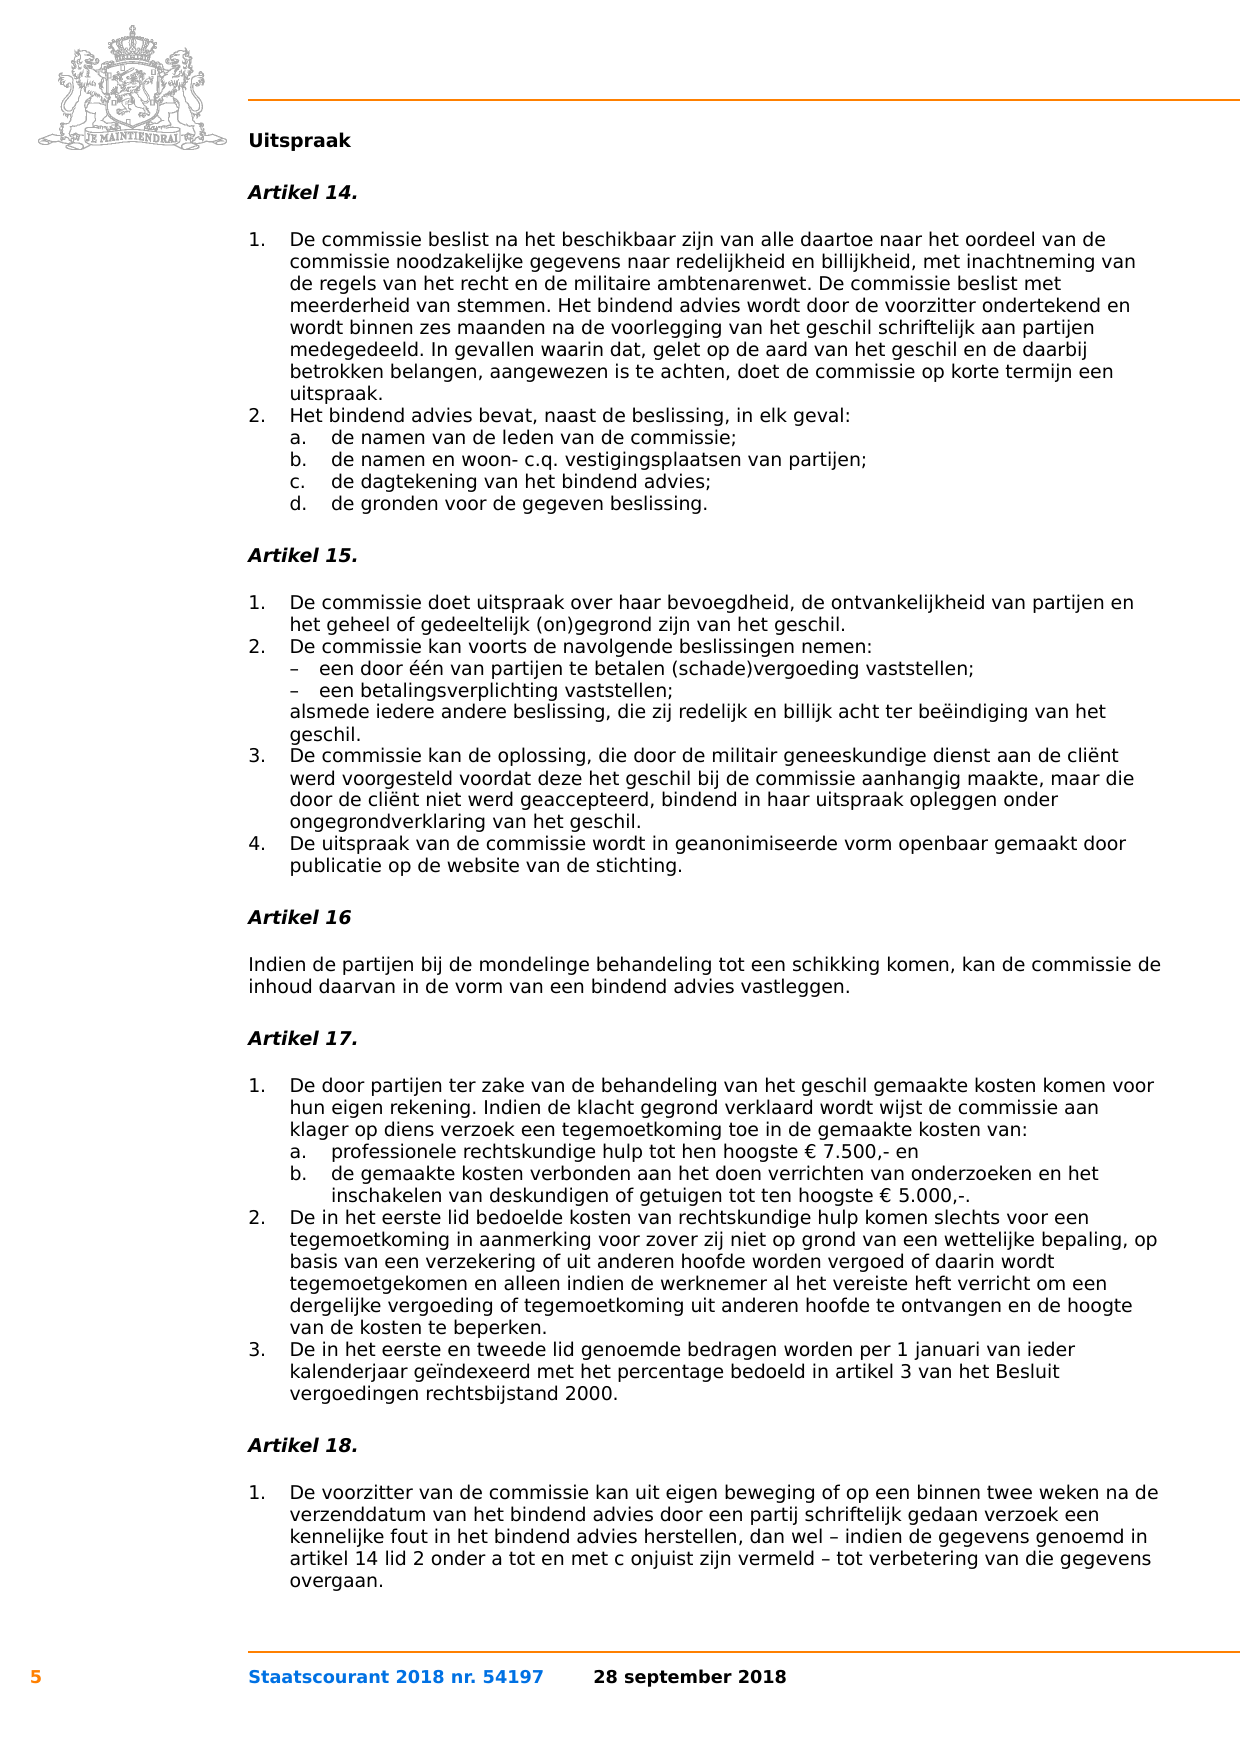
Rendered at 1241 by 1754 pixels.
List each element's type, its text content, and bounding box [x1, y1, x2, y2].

text b. de namen en woon- c.q. vestigingsplaatsen van partijen; [289, 449, 1163, 471]
text b. de gemaakte kosten verbonden aan het doen verrichten van onderzoeken en het inschakelen van deskundigen of getuigen tot ten hoogste € 5.000,-. [289, 1163, 1163, 1207]
text 3. De commissie kan de oplossing, die door de militair geneeskundige dienst aan de cliënt werd voorgesteld voordat deze het geschil bij de commissie aanhangig maakte, maar die door de cliënt niet werd geaccepteerd, bindend in haar uitspraak opleggen onder ongegrondverklaring van het geschil. [248, 745, 1163, 833]
text 2. De commissie kan voorts de navolgende beslissingen nemen: [248, 636, 1163, 657]
text 2. Het bindend advies bevat, naast de beslissing, in elk geval: [248, 405, 1163, 427]
text 1. De door partijen ter zake van de behandeling van het geschil gemaakte kosten komen voor hun eigen rekening. Indien de klacht gegrond verklaard wordt wijst de commissie aan klager op diens verzoek een tegemoetkoming toe in de gemaakte kosten van: [248, 1075, 1163, 1141]
text 1. De commissie doet uitspraak over haar bevoegdheid, de ontvankelijkheid van partijen en het geheel of gedeeltelijk (on)gegrond zijn van het geschil. [248, 592, 1163, 636]
subtitle Artikel 18. [248, 1435, 1163, 1457]
picture [38, 25, 227, 150]
text d. de gronden voor de gegeven beslissing. [289, 493, 1163, 514]
text – een door één van partijen te betalen (schade)vergoeding vaststellen; [289, 657, 1163, 679]
text 1. De commissie beslist na het beschikbaar zijn van alle daartoe naar het oordeel van de commissie noodzakelijke gegevens naar redelijkheid en billijkheid, met inachtneming van de regels van het recht en de militaire ambtenarenwet. De commissie beslist met meerderheid van stemmen. Het bindend advies wordt door de voorzitter ondertekend en wordt binnen zes maanden na de voorlegging van het geschil schriftelijk aan partijen medegedeeld. In gevallen waarin dat, gelet op de aard van het geschil en de daarbij betrokken belangen, aangewezen is te achten, doet de commissie op korte termijn een uitspraak. [248, 229, 1163, 405]
text a. professionele rechtskundige hulp tot hen hoogste € 7.500,- en [289, 1141, 1163, 1163]
text 1. De voorzitter van de commissie kan uit eigen beweging of op een binnen twee weken na de verzenddatum van het bindend advies door een partij schriftelijk gedaan verzoek een kennelijke fout in het bindend advies herstellen, dan wel – indien de gegevens genoemd in artikel 14 lid 2 onder a tot en met c onjuist zijn vermeld – tot verbetering van die gegevens overgaan. [248, 1482, 1163, 1592]
text 2. De in het eerste lid bedoelde kosten van rechtskundige hulp komen slechts voor een tegemoetkoming in aanmerking voor zover zij niet op grond van een wettelijke bepaling, op basis van een verzekering of uit anderen hoofde worden vergoed of daarin wordt tegemoetgekomen en alleen indien de werknemer al het vereiste heft verricht om een dergelijke vergoeding of tegemoetkoming uit anderen hoofde te ontvangen en de hoogte van de kosten te beperken. [248, 1207, 1163, 1339]
text Indien de partijen bij de mondelinge behandeling tot een schikking komen, kan de commissie de inhoud daarvan in de vorm van een bindend advies vastleggen. [248, 954, 1163, 998]
text a. de namen van de leden van de commissie; [289, 427, 1163, 449]
subtitle Artikel 17. [248, 1028, 1163, 1050]
text alsmede iedere andere beslissing, die zij redelijk en billijk acht ter beëindiging van het geschil. [289, 701, 1163, 745]
subtitle Artikel 15. [248, 544, 1163, 567]
subtitle Artikel 14. [248, 182, 1163, 204]
text 3. De in het eerste en tweede lid genoemde bedragen worden per 1 januari van ieder kalenderjaar geïndexeerd met het percentage bedoeld in artikel 3 van het Besluit vergoedingen rechtsbijstand 2000. [248, 1339, 1163, 1405]
subtitle Uitspraak [248, 130, 1163, 152]
text c. de dagtekening van het bindend advies; [289, 471, 1163, 493]
text 4. De uitspraak van de commissie wordt in geanonimiseerde vorm openbaar gemaakt door publicatie op de website van de stichting. [248, 833, 1163, 877]
subtitle Artikel 16 [248, 907, 1163, 929]
text – een betalingsverplichting vaststellen; [289, 679, 1163, 701]
